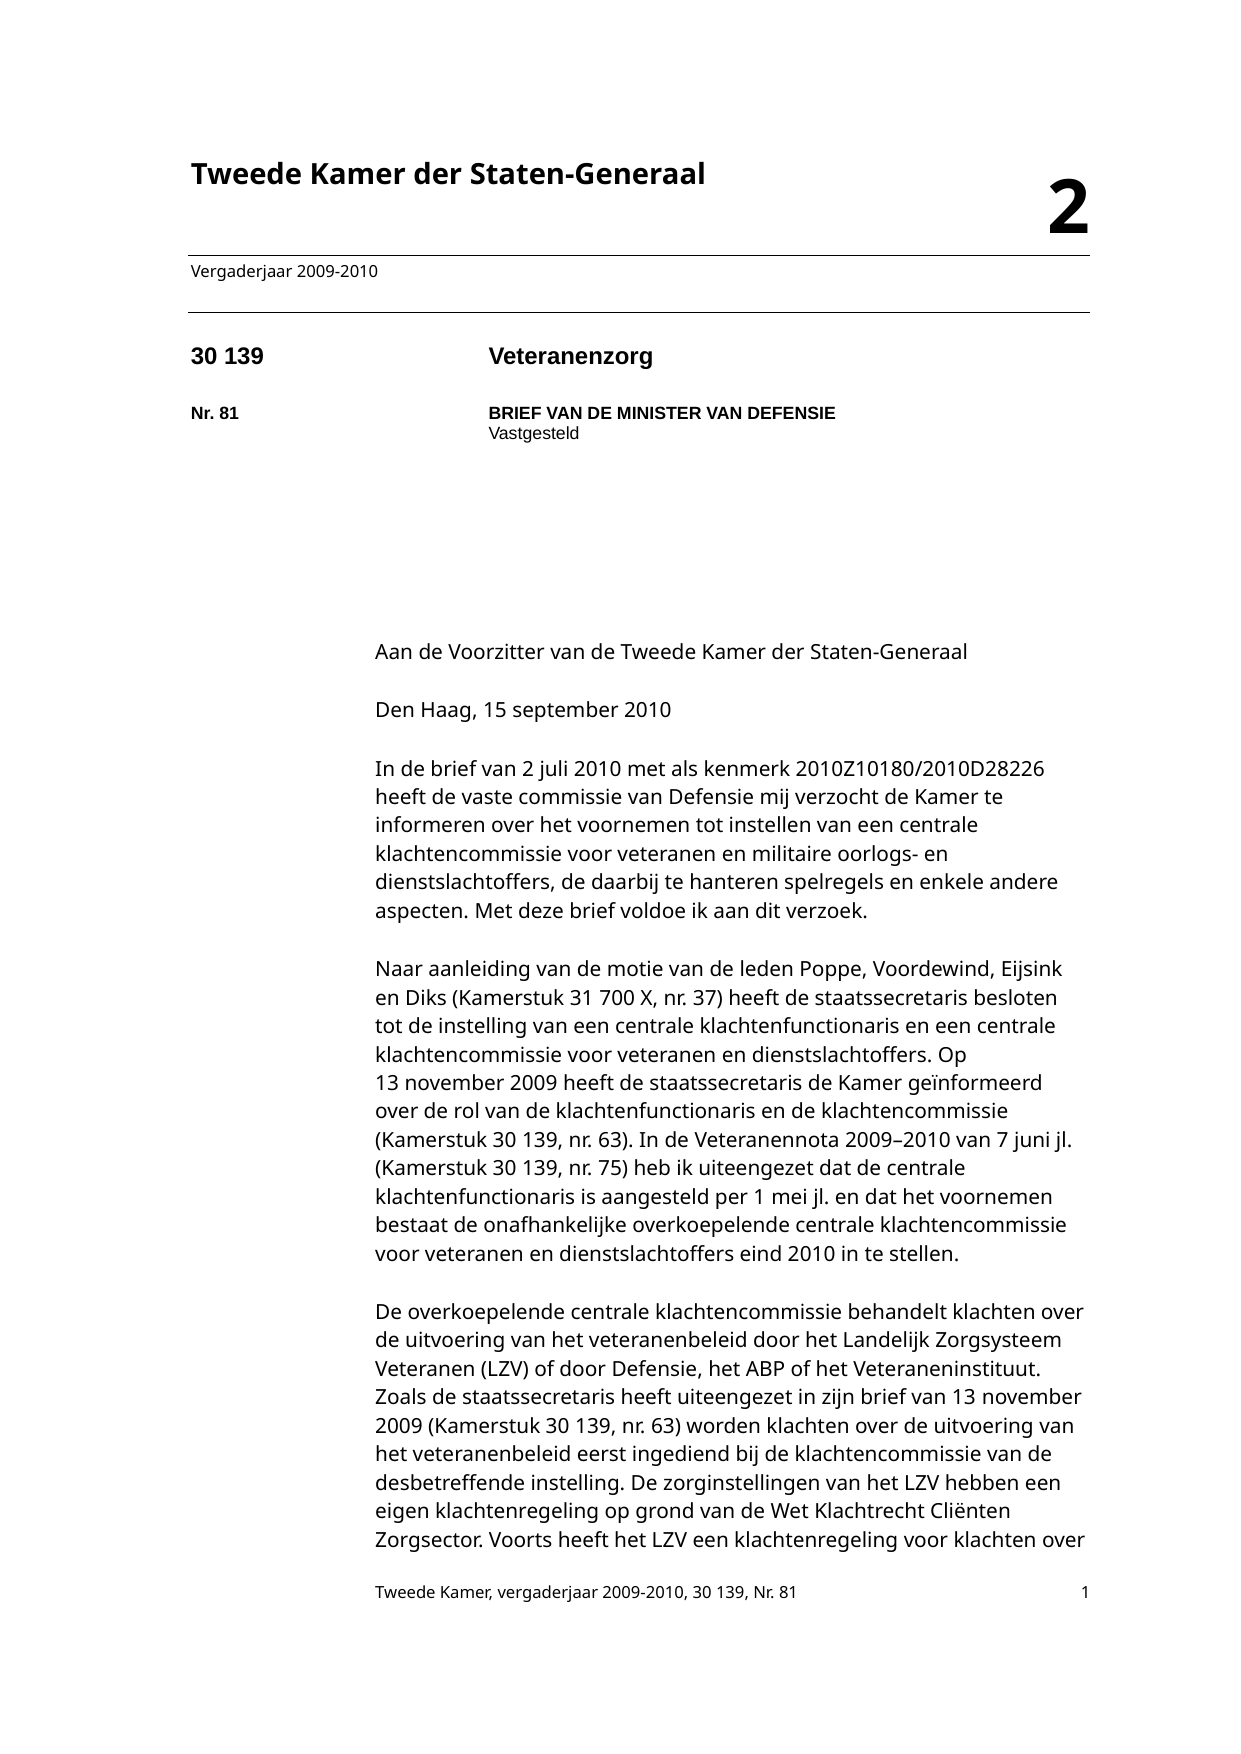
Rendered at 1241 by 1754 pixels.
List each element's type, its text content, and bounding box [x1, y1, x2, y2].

text Naar aanleiding van de motie van de leden Poppe, Voordewind, Eijsink en Diks (Kamerstuk 31 700 X, nr. 37) heeft de staatssecretaris besloten tot de instelling van een centrale klachtenfunctionaris en een centrale klachtencommissie voor veteranen en dienstslachtoffers. Op 13 november 2009 heeft de staatssecretaris de Kamer geïnformeerd over de rol van de klachtenfunctionaris en de klachtencommissie (Kamerstuk 30 139, nr. 63). In de Veteranennota 2009–2010 van 7 juni jl. (Kamerstuk 30 139, nr. 75) heb ik uiteengezet dat de centrale klachtenfunctionaris is aangesteld per 1 mei jl. en dat het voornemen bestaat de onafhankelijke overkoepelende centrale klachtencommissie voor veteranen en dienstslachtoffers eind 2010 in te stellen. [375, 954, 1090, 1267]
table_cell BRIEF VAN DE MINISTER VAN DEFENSIE Vastgesteld [485, 399, 1090, 518]
table_cell [188, 313, 485, 339]
table_cell Vergaderjaar 2009-2010 [188, 256, 485, 312]
text In de brief van 2 juli 2010 met als kenmerk 2010Z10180/2010D28226 heeft de vaste commissie van Defensie mij verzocht de Kamer te informeren over het voornemen tot instellen van een centrale klachtencommissie voor veteranen en militaire oorlogs- en dienstslachtoffers, de daarbij te hanteren spelregels en enkele andere aspecten. Met deze brief voldoe ik aan dit verzoek. [375, 754, 1090, 924]
text De overkoepelende centrale klachtencommissie behandelt klachten over de uitvoering van het veteranenbeleid door het Landelijk Zorgsysteem Veteranen (LZV) of door Defensie, het ABP of het Veteraneninstituut. Zoals de staatssecretaris heeft uiteengezet in zijn brief van 13 november 2009 (Kamerstuk 30 139, nr. 63) worden klachten over de uitvoering van het veteranenbeleid eerst ingediend bij de klachtencommissie van de desbetreffende instelling. De zorginstellingen van het LZV hebben een eigen klachtenregeling op grond van de Wet Klachtrecht Cliënten Zorgsector. Voorts heeft het LZV een klachtenregeling voor klachten over [375, 1297, 1090, 1553]
table_header Tweede Kamer der Staten-Generaal [188, 150, 909, 255]
table_cell [485, 256, 1090, 312]
text Den Haag, 15 september 2010 [375, 695, 1090, 724]
table_header 2 [910, 150, 1090, 255]
table_cell Nr. 81 [188, 399, 485, 518]
table_cell 30 139 [188, 339, 485, 399]
text Aan de Voorzitter van de Tweede Kamer der Staten-Generaal [375, 637, 1090, 665]
table_cell Veteranenzorg [485, 339, 1090, 399]
table_cell [485, 313, 1090, 339]
